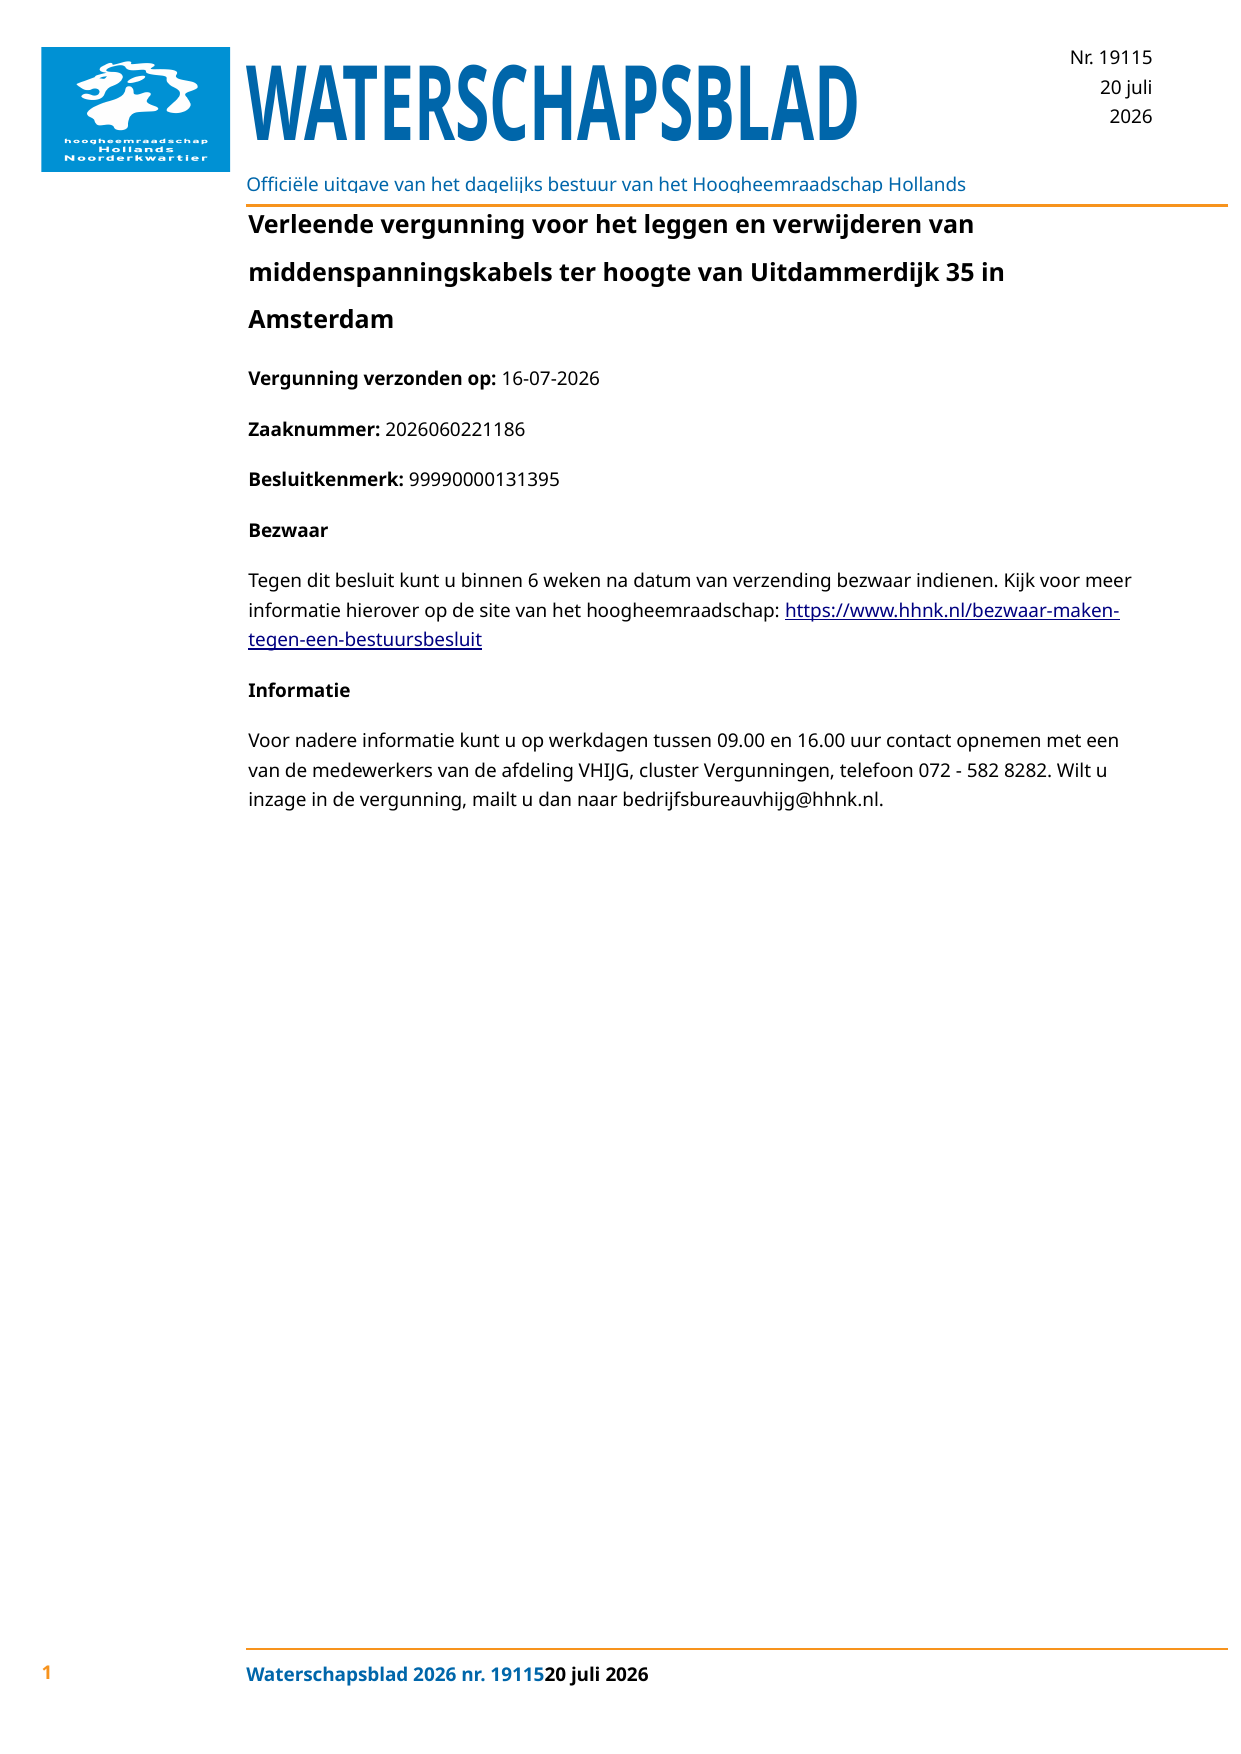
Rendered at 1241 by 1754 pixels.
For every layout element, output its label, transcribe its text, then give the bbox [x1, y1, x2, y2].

text Zaaknummer: 2026060221186 [248, 416, 1152, 442]
text Besluitkenmerk: 99990000131395 [248, 466, 1152, 492]
text Vergunning verzonden op: 16-07-2026 [248, 366, 1152, 391]
text Informatie [248, 677, 1152, 702]
picture [118, 62, 197, 112]
picture [78, 64, 122, 99]
text Verleende vergunning voor het leggen en verwijderen van middenspanningskabels ter hoogte van Uitdammerdijk 35 in Amsterdam [248, 207, 1152, 336]
picture [129, 76, 144, 82]
text Bezwaar [248, 517, 1152, 542]
text Voor nadere informatie kunt u op werkdagen tussen 09.00 en 16.00 uur contact opnemen met een van de medewerkers van de afdeling VHIJG, cluster Vergunningen, telefoon 072 - 582 8282. Wilt u inzage in de vergunning, mailt u dan naar bedrijfsbureauvhijg@hhnk.nl. [248, 727, 1152, 812]
text Tegen dit besluit kunt u binnen 6 weken na datum van verzending bezwaar indienen. Kijk voor meer informatie hierover op de site van het hoogheemraadschap: https://www.hhnk.nl/bezwaar-maken-tegen-een-bestuursbesluit [248, 567, 1152, 652]
picture [88, 87, 157, 130]
